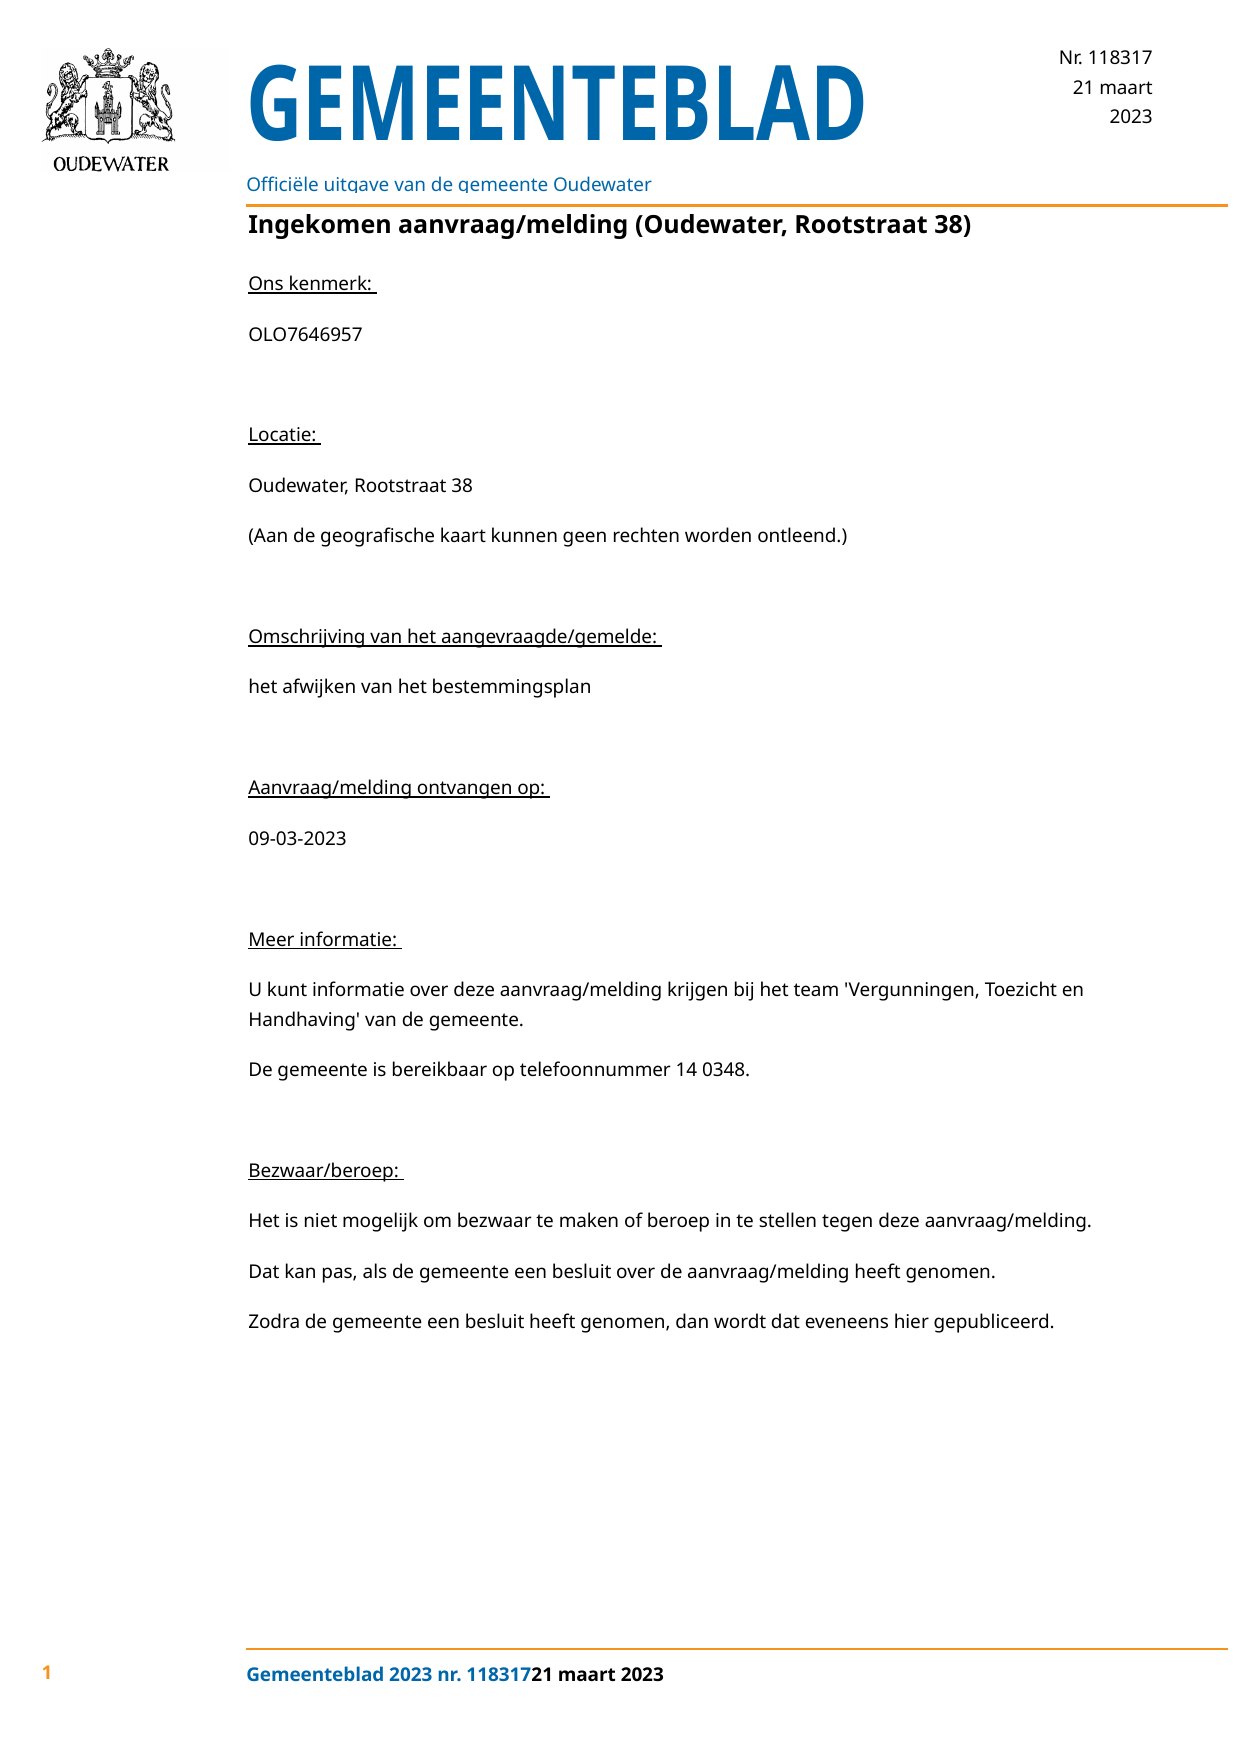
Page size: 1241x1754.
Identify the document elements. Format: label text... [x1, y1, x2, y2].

text Oudewater, Rootstraat 38 [248, 472, 1152, 498]
text Ingekomen aanvraag/melding (Oudewater, Rootstraat 38) [248, 207, 1152, 241]
text Aanvraag/melding ontvangen op: [248, 774, 1152, 800]
text U kunt informatie over deze aanvraag/melding krijgen bij het team 'Vergunningen, Toezicht en Handhaving' van de gemeente. [248, 976, 1152, 1031]
text De gemeente is bereikbaar op telefoonnummer 14 0348. [248, 1056, 1152, 1082]
text Ons kenmerk: [248, 270, 1152, 296]
text OLO7646957 [248, 321, 1152, 346]
text Omschrijving van het aangevraagde/gemelde: [248, 623, 1152, 649]
text Het is niet mogelijk om bezwaar te maken of beroep in te stellen tegen deze aanvraag/melding. [248, 1207, 1152, 1233]
text (Aan de geografische kaart kunnen geen rechten worden ontleend.) [248, 522, 1152, 548]
text het afwijken van het bestemmingsplan [248, 674, 1152, 699]
picture [41, 47, 231, 172]
text Bezwaar/beroep: [248, 1157, 1152, 1183]
text Locatie: [248, 422, 1152, 447]
text Meer informatie: [248, 926, 1152, 951]
text Zodra de gemeente een besluit heeft genomen, dan wordt dat eveneens hier gepubliceerd. [248, 1308, 1152, 1334]
text 09-03-2023 [248, 825, 1152, 851]
text Dat kan pas, als de gemeente een besluit over de aanvraag/melding heeft genomen. [248, 1258, 1152, 1283]
